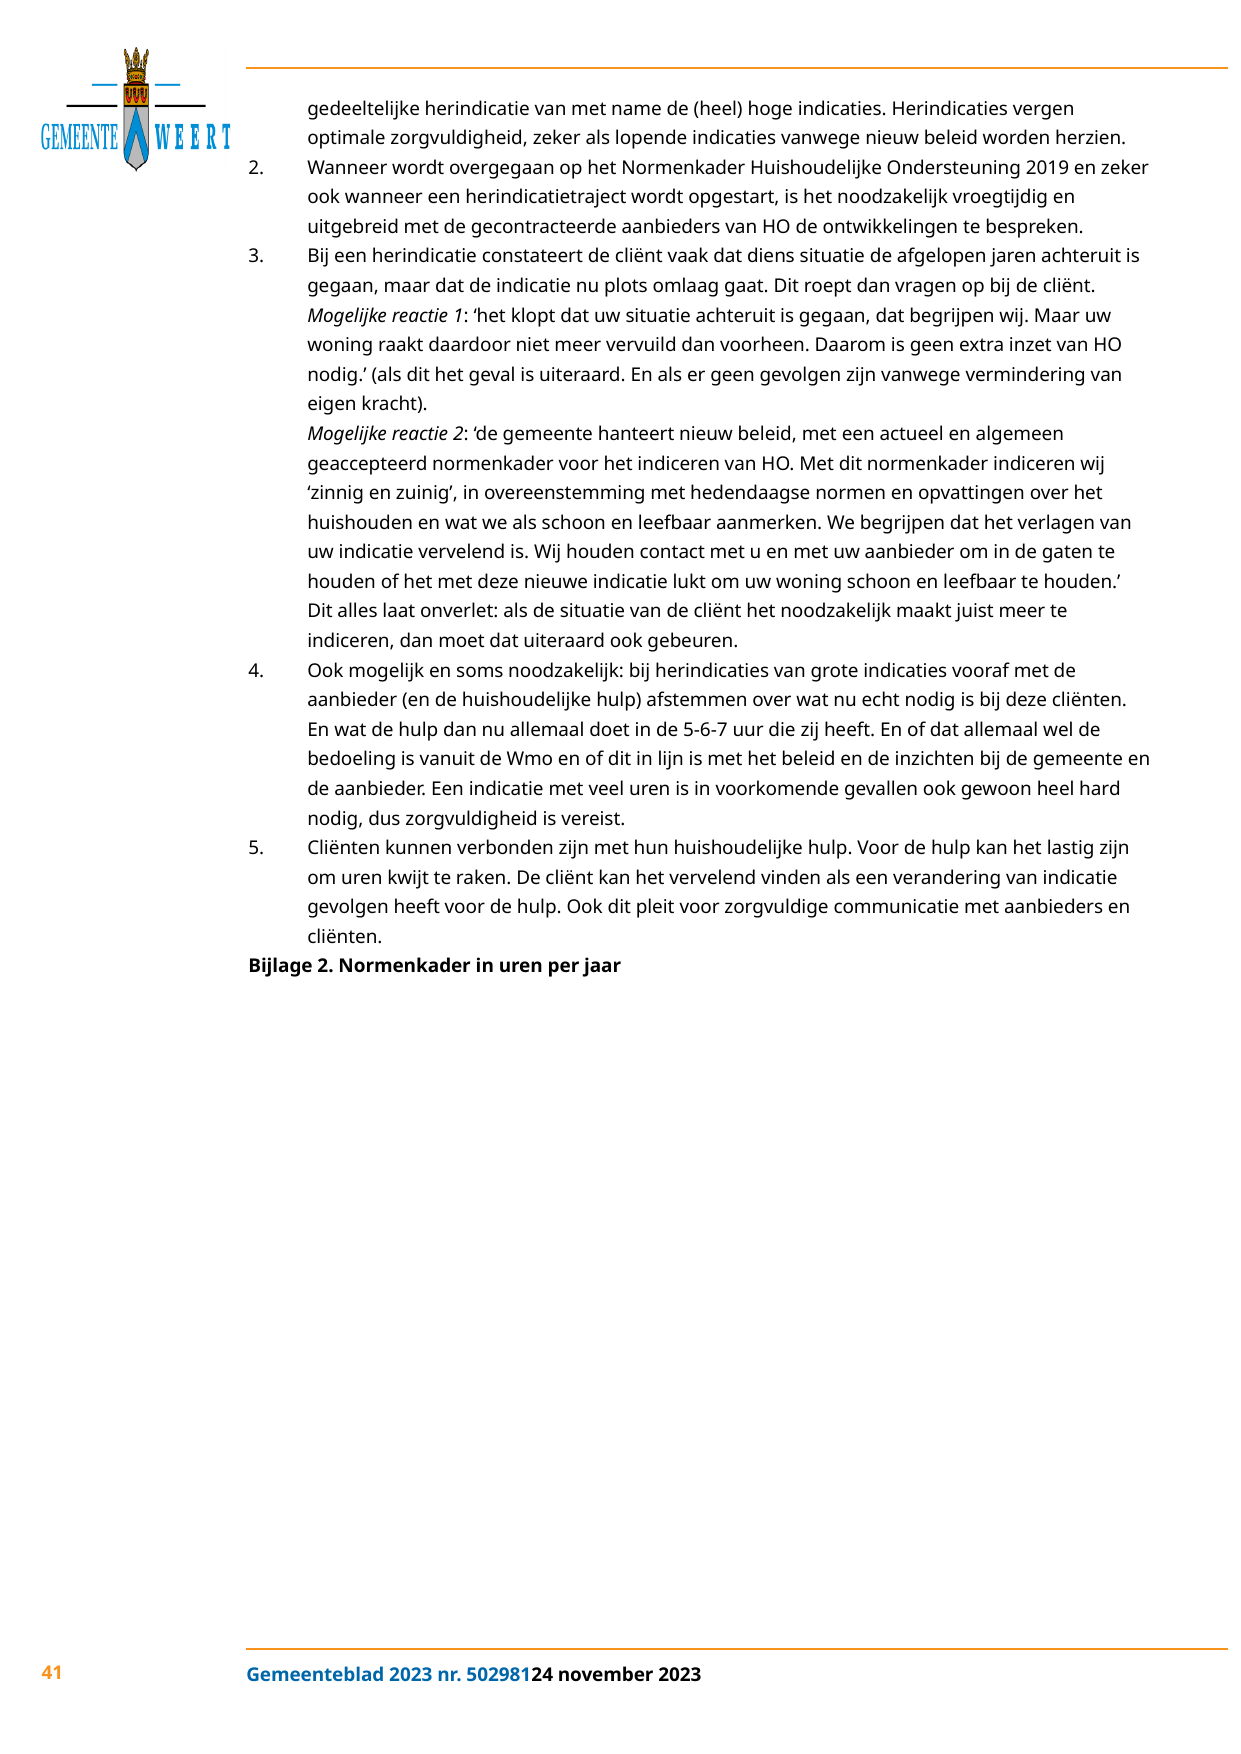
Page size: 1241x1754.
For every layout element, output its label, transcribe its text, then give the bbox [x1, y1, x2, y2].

list Cliënten kunnen verbonden zijn met hun huishoudelijke hulp. Voor de hulp kan het lastig zijn om uren kwijt te raken. De cliënt kan het vervelend vinden als een verandering van indicatie gevolgen heeft voor de hulp. Ook dit pleit voor zorgvuldige communicatie met aanbieders en cliënten. [248, 834, 1152, 949]
list Dit alles laat onverlet: als de situatie van de cliënt het noodzakelijk maakt juist meer te indiceren, dan moet dat uiteraard ook gebeuren. [248, 598, 1152, 653]
list Mogelijke reactie 2: ‘de gemeente hanteert nieuw beleid, met een actueel en algemeen geaccepteerd normenkader voor het indiceren van HO. Met dit normenkader indiceren wij ‘zinnig en zuinig’, in overeenstemming met hedendaagse normen en opvattingen over het huishouden en wat we als schoon en leefbaar aanmerken. We begrijpen dat het verlagen van uw indicatie vervelend is. Wij houden contact met u en met uw aanbieder om in de gaten te houden of het met deze nieuwe indicatie lukt om uw woning schoon en leefbaar te houden.’ [248, 420, 1152, 594]
list gedeeltelijke herindicatie van met name de (heel) hoge indicaties. Herindicaties vergen optimale zorgvuldigheid, zeker als lopende indicaties vanwege nieuw beleid worden herzien. [248, 95, 1152, 150]
text Bijlage 2. Normenkader in uren per jaar [248, 953, 1152, 978]
list Wanneer wordt overgegaan op het Normenkader Huishoudelijke Ondersteuning 2019 en zeker ook wanneer een herindicatietraject wordt opgestart, is het noodzakelijk vroegtijdig en uitgebreid met de gecontracteerde aanbieders van HO de ontwikkelingen te bespreken. [248, 154, 1152, 239]
list Mogelijke reactie 1: ‘het klopt dat uw situatie achteruit is gegaan, dat begrijpen wij. Maar uw woning raakt daardoor niet meer vervuild dan voorheen. Daarom is geen extra inzet van HO nodig.’ (als dit het geval is uiteraard. En als er geen gevolgen zijn vanwege vermindering van eigen kracht). [248, 302, 1152, 416]
list Ook mogelijk en soms noodzakelijk: bij herindicaties van grote indicaties vooraf met de aanbieder (en de huishoudelijke hulp) afstemmen over wat nu echt nodig is bij deze cliënten. En wat de hulp dan nu allemaal doet in de 5-6-7 uur die zij heeft. En of dat allemaal wel de bedoeling is vanuit de Wmo en of dit in lijn is met het beleid en de inzichten bij de gemeente en de aanbieder. Een indicatie met veel uren is in voorkomende gevallen ook gewoon heel hard nodig, dus zorgvuldigheid is vereist. [248, 657, 1152, 831]
picture [41, 47, 231, 172]
list Bij een herindicatie constateert de cliënt vaak dat diens situatie de afgelopen jaren achteruit is gegaan, maar dat de indicatie nu plots omlaag gaat. Dit roept dan vragen op bij de cliënt. [248, 243, 1152, 298]
